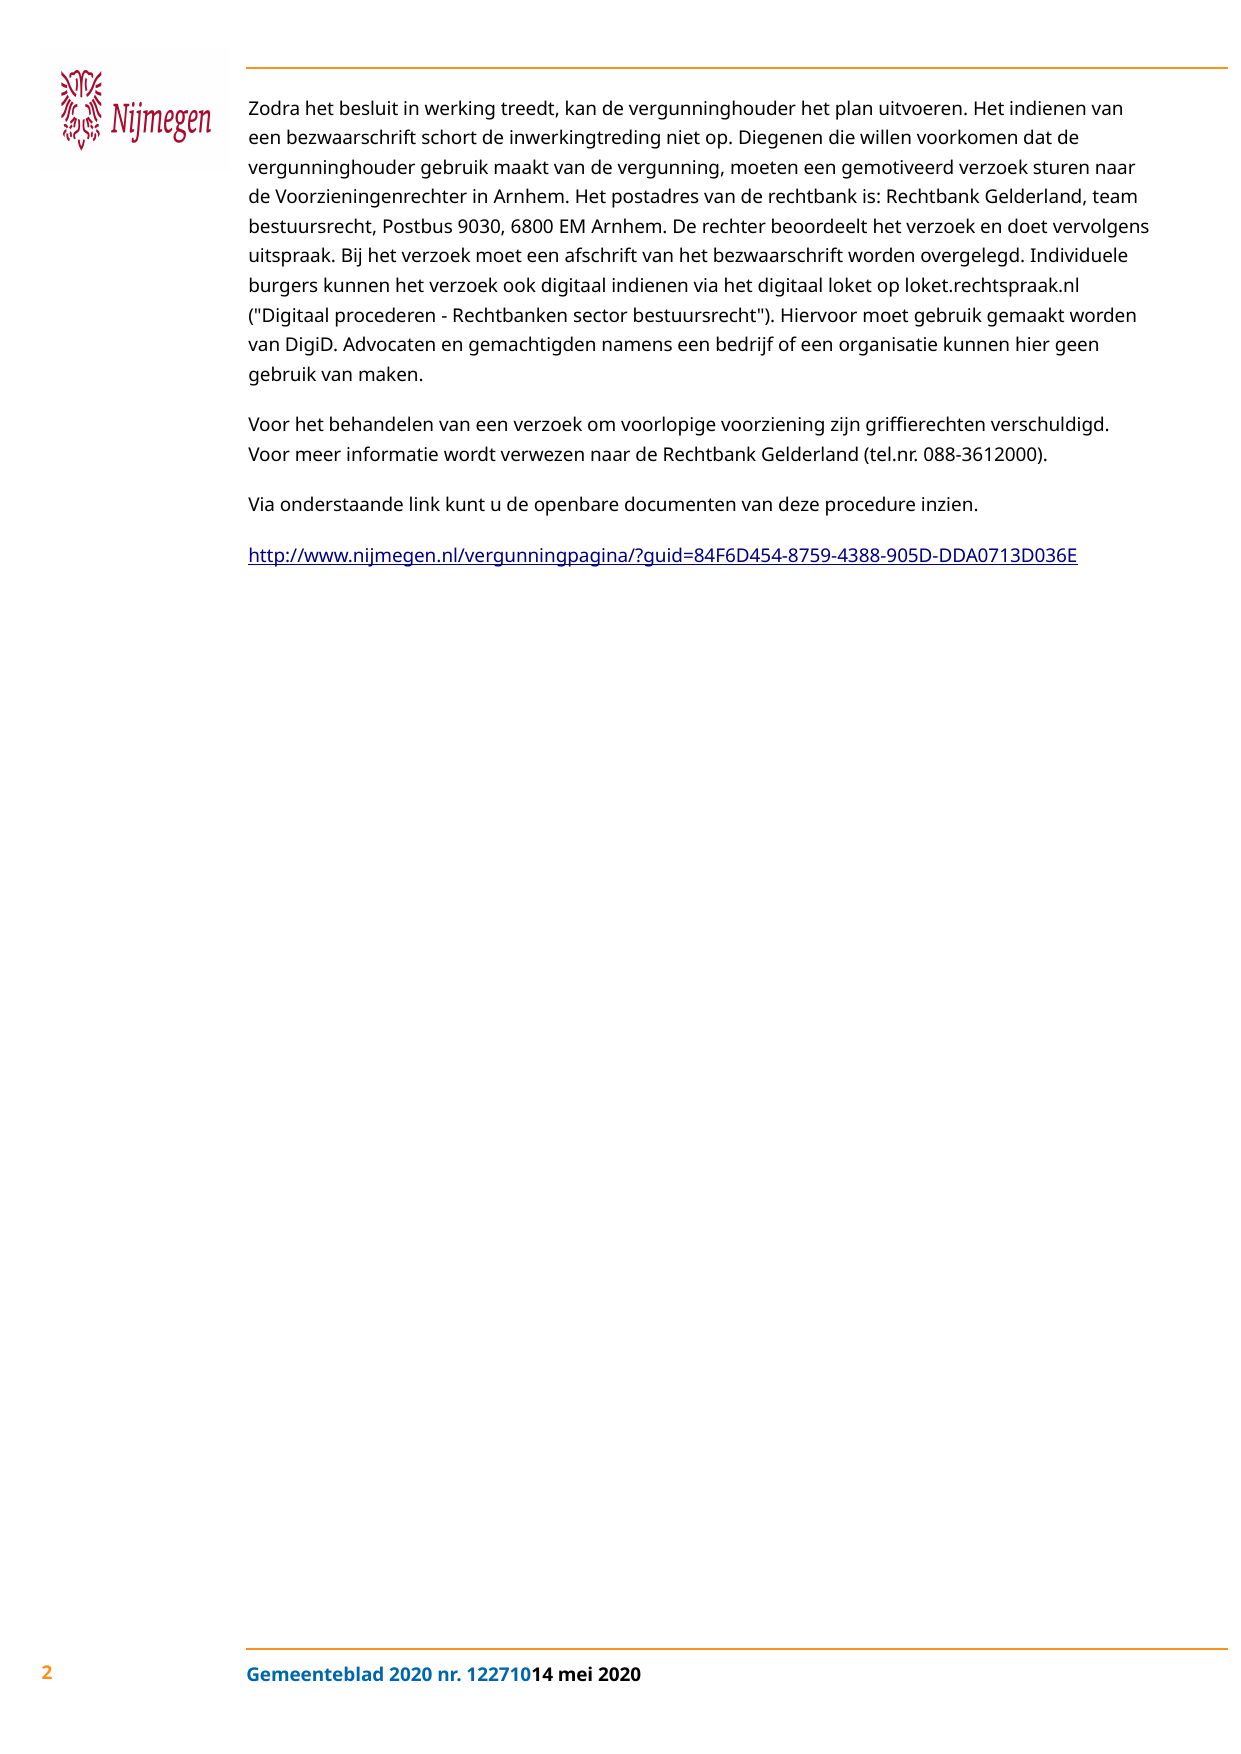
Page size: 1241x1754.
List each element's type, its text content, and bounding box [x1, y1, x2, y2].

text Zodra het besluit in werking treedt, kan de vergunninghouder het plan uitvoeren. Het indienen van een bezwaarschrift schort de inwerkingtreding niet op. Diegenen die willen voorkomen dat de vergunninghouder gebruik maakt van de vergunning, moeten een gemotiveerd verzoek sturen naar de Voorzieningenrechter in Arnhem. Het postadres van de rechtbank is: Rechtbank Gelderland, team bestuursrecht, Postbus 9030, 6800 EM Arnhem. De rechter beoordeelt het verzoek en doet vervolgens uitspraak. Bij het verzoek moet een afschrift van het bezwaarschrift worden overgelegd. Individuele burgers kunnen het verzoek ook digitaal indienen via het digitaal loket op loket.rechtspraak.nl ("Digitaal procederen - Rechtbanken sector bestuursrecht"). Hiervoor moet gebruik gemaakt worden van DigiD. Advocaten en gemachtigden namens een bedrijf of een organisatie kunnen hier geen gebruik van maken. [248, 95, 1152, 387]
picture [41, 47, 231, 172]
text Via onderstaande link kunt u de openbare documenten van deze procedure inzien. [248, 491, 1152, 517]
text Voor het behandelen van een verzoek om voorlopige voorziening zijn griffierechten verschuldigd. Voor meer informatie wordt verwezen naar de Rechtbank Gelderland (tel.nr. 088-3612000). [248, 411, 1152, 467]
text http://www.nijmegen.nl/vergunningpagina/?guid=84F6D454-8759-4388-905D-DDA0713D036E [248, 542, 1152, 568]
